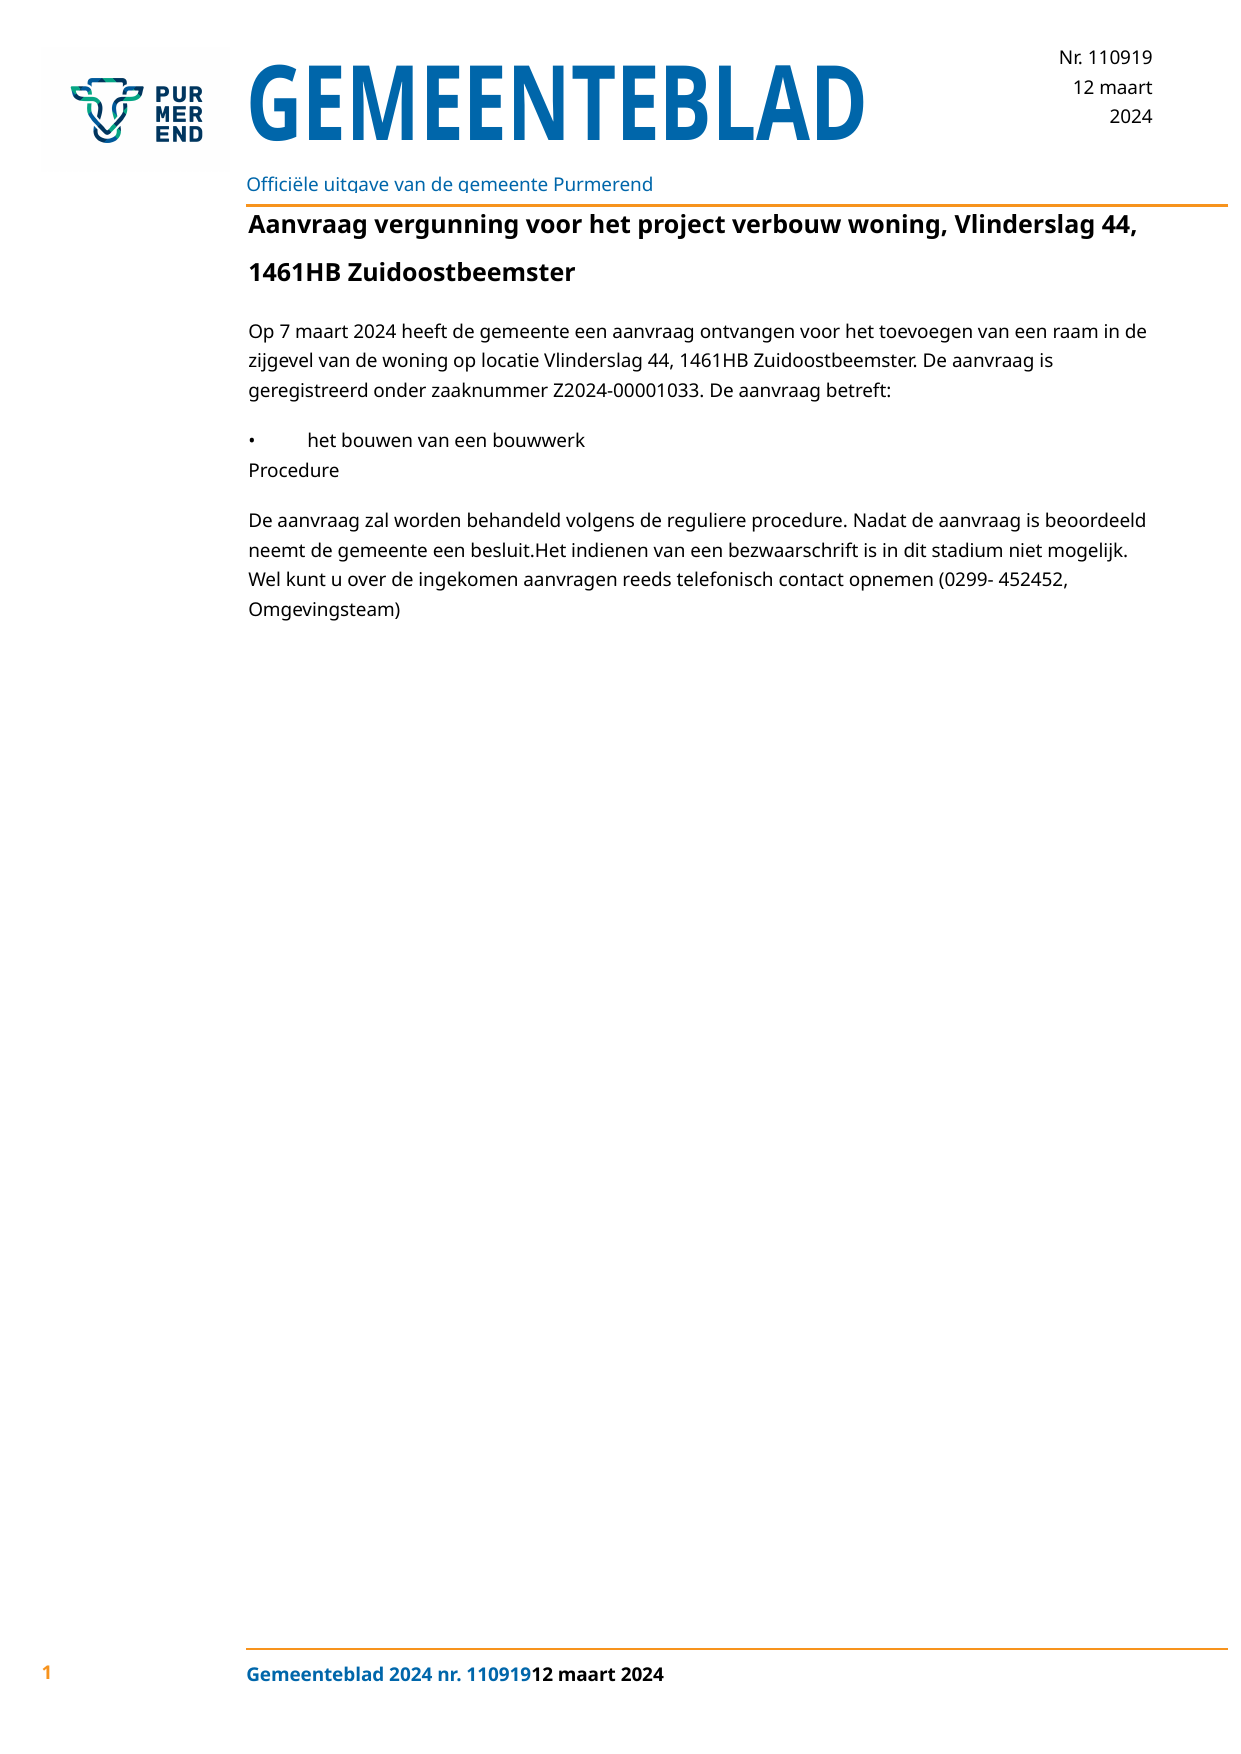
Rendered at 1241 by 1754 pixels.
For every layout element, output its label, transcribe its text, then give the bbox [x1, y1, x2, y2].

text De aanvraag zal worden behandeld volgens de reguliere procedure. Nadat de aanvraag is beoordeeld neemt de gemeente een besluit.Het indienen van een bezwaarschrift is in dit stadium niet mogelijk. Wel kunt u over de ingekomen aanvragen reeds telefonisch contact opnemen (0299- 452452, Omgevingsteam) [248, 507, 1152, 622]
text Procedure [248, 457, 1152, 483]
text Op 7 maart 2024 heeft de gemeente een aanvraag ontvangen voor het toevoegen van een raam in de zijgevel van de woning op locatie Vlinderslag 44, 1461HB Zuidoostbeemster. De aanvraag is geregistreerd onder zaaknummer Z2024-00001033. De aanvraag betreft: [248, 318, 1152, 403]
list het bouwen van een bouwwerk [248, 427, 1152, 453]
picture [41, 47, 231, 172]
text Aanvraag vergunning voor het project verbouw woning, Vlinderslag 44, 1461HB Zuidoostbeemster [248, 207, 1152, 288]
